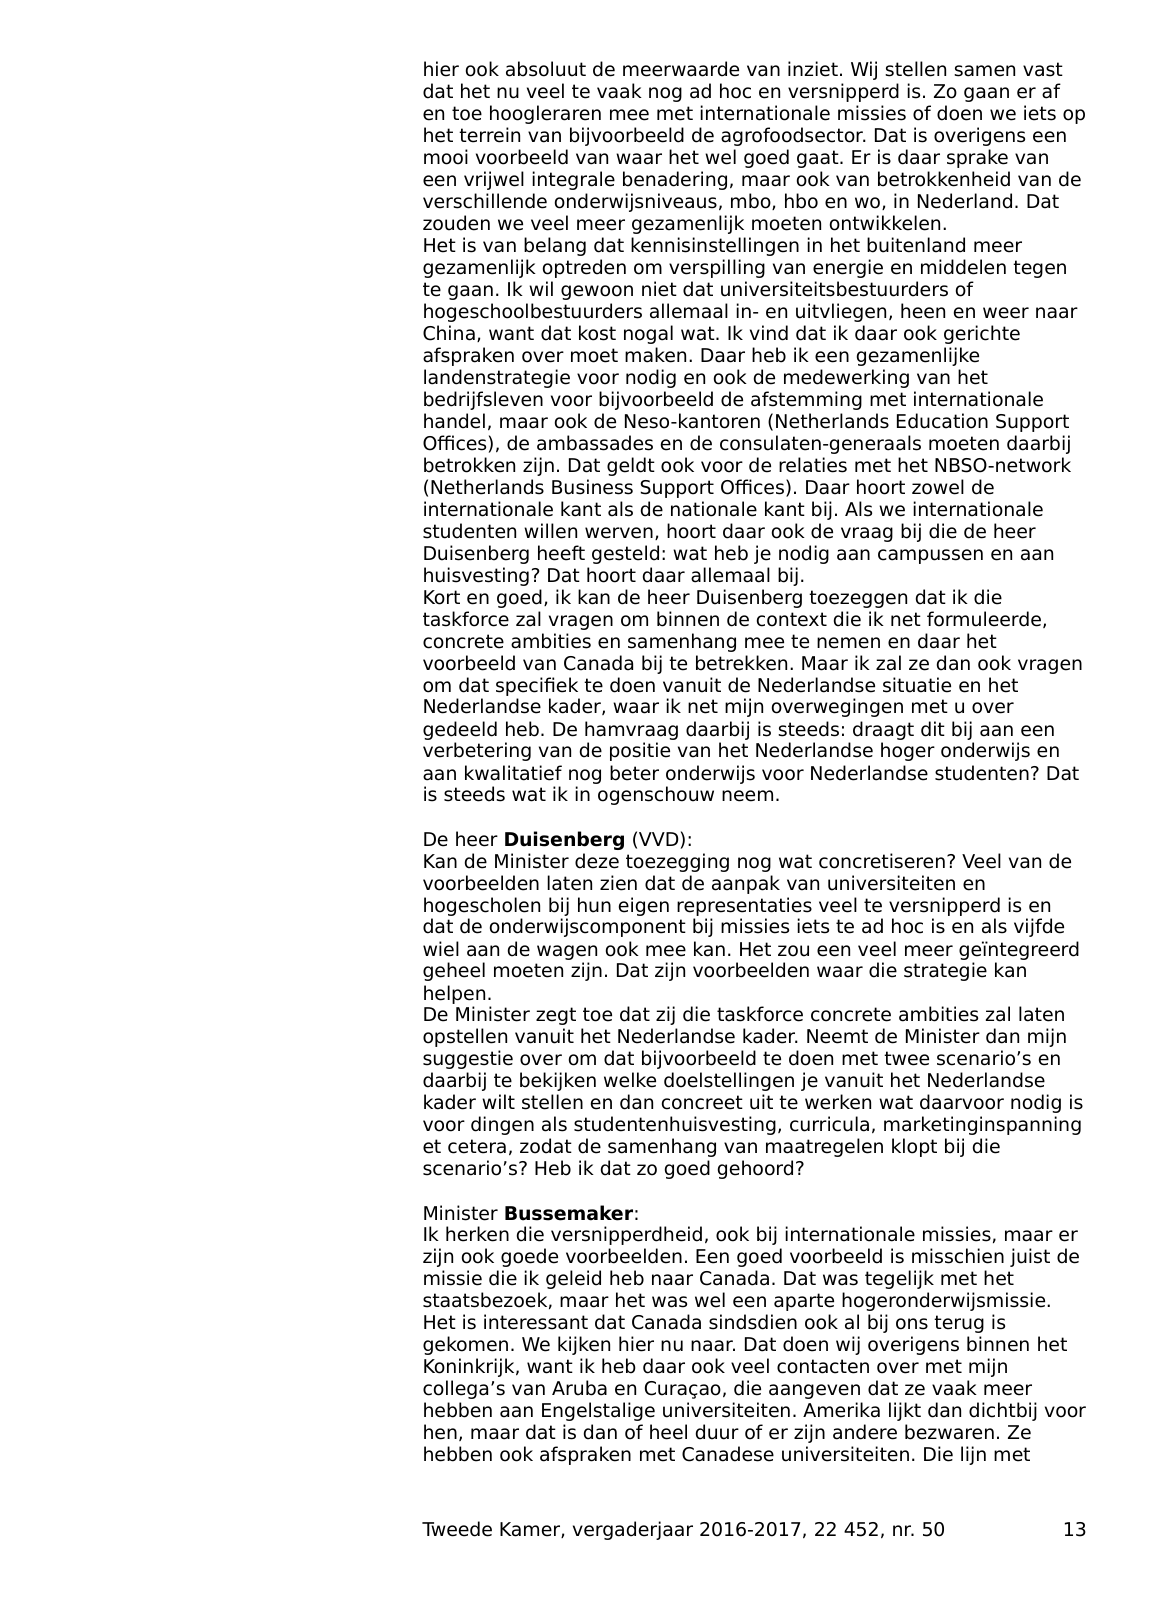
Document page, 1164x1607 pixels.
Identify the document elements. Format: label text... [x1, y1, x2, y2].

text Kan de Minister deze toezegging nog wat concretiseren? Veel van de voorbeelden laten zien dat de aanpak van universiteiten en hogescholen bij hun eigen representaties veel te versnipperd is en dat de onderwijscomponent bij missies iets te ad hoc is en als vijfde wiel aan de wagen ook mee kan. Het zou een veel meer geïntegreerd geheel moeten zijn. Dat zijn voorbeelden waar die strategie kan helpen. [422, 851, 1087, 1004]
text hier ook absoluut de meerwaarde van inziet. Wij stellen samen vast dat het nu veel te vaak nog ad hoc en versnipperd is. Zo gaan er af en toe hoogleraren mee met internationale missies of doen we iets op het terrein van bijvoorbeeld de agrofoodsector. Dat is overigens een mooi voorbeeld van waar het wel goed gaat. Er is daar sprake van een vrijwel integrale benadering, maar ook van betrokkenheid van de verschillende onderwijsniveaus, mbo, hbo en wo, in Nederland. Dat zouden we veel meer gezamenlijk moeten ontwikkelen. [422, 59, 1087, 235]
text Ik herken die versnipperdheid, ook bij internationale missies, maar er zijn ook goede voorbeelden. Een goed voorbeeld is misschien juist de missie die ik geleid heb naar Canada. Dat was tegelijk met het staatsbezoek, maar het was wel een aparte hogeronderwijsmissie. Het is interessant dat Canada sindsdien ook al bij ons terug is gekomen. We kijken hier nu naar. Dat doen wij overigens binnen het Koninkrijk, want ik heb daar ook veel contacten over met mijn collega’s van Aruba en Curaçao, die aangeven dat ze vaak meer hebben aan Engelstalige universiteiten. Amerika lijkt dan dichtbij voor hen, maar dat is dan of heel duur of er zijn andere bezwaren. Ze hebben ook afspraken met Canadese universiteiten. Die lijn met [422, 1224, 1087, 1466]
text De heer Duisenberg (VVD): [422, 828, 1087, 851]
text De Minister zegt toe dat zij die taskforce concrete ambities zal laten opstellen vanuit het Nederlandse kader. Neemt de Minister dan mijn suggestie over om dat bijvoorbeeld te doen met twee scenario’s en daarbij te bekijken welke doelstellingen je vanuit het Nederlandse kader wilt stellen en dan concreet uit te werken wat daarvoor nodig is voor dingen als studentenhuisvesting, curricula, marketinginspanning et cetera, zodat de samenhang van maatregelen klopt bij die scenario’s? Heb ik dat zo goed gehoord? [422, 1004, 1087, 1180]
text Minister Bussemaker: [422, 1202, 1087, 1224]
text Kort en goed, ik kan de heer Duisenberg toezeggen dat ik die taskforce zal vragen om binnen de context die ik net formuleerde, concrete ambities en samenhang mee te nemen en daar het voorbeeld van Canada bij te betrekken. Maar ik zal ze dan ook vragen om dat specifiek te doen vanuit de Nederlandse situatie en het Nederlandse kader, waar ik net mijn overwegingen met u over gedeeld heb. De hamvraag daarbij is steeds: draagt dit bij aan een verbetering van de positie van het Nederlandse hoger onderwijs en aan kwalitatief nog beter onderwijs voor Nederlandse studenten? Dat is steeds wat ik in ogenschouw neem. [422, 587, 1087, 806]
text Het is van belang dat kennisinstellingen in het buitenland meer gezamenlijk optreden om verspilling van energie en middelen tegen te gaan. Ik wil gewoon niet dat universiteitsbestuurders of hogeschoolbestuurders allemaal in- en uitvliegen, heen en weer naar China, want dat kost nogal wat. Ik vind dat ik daar ook gerichte afspraken over moet maken. Daar heb ik een gezamenlijke landenstrategie voor nodig en ook de medewerking van het bedrijfsleven voor bijvoorbeeld de afstemming met internationale handel, maar ook de Neso-kantoren (Netherlands Education Support Offices), de ambassades en de consulaten-generaals moeten daarbij betrokken zijn. Dat geldt ook voor de relaties met het NBSO-network (Netherlands Business Support Offices). Daar hoort zowel de internationale kant als de nationale kant bij. Als we internationale studenten willen werven, hoort daar ook de vraag bij die de heer Duisenberg heeft gesteld: wat heb je nodig aan campussen en aan huisvesting? Dat hoort daar allemaal bij. [422, 235, 1087, 587]
